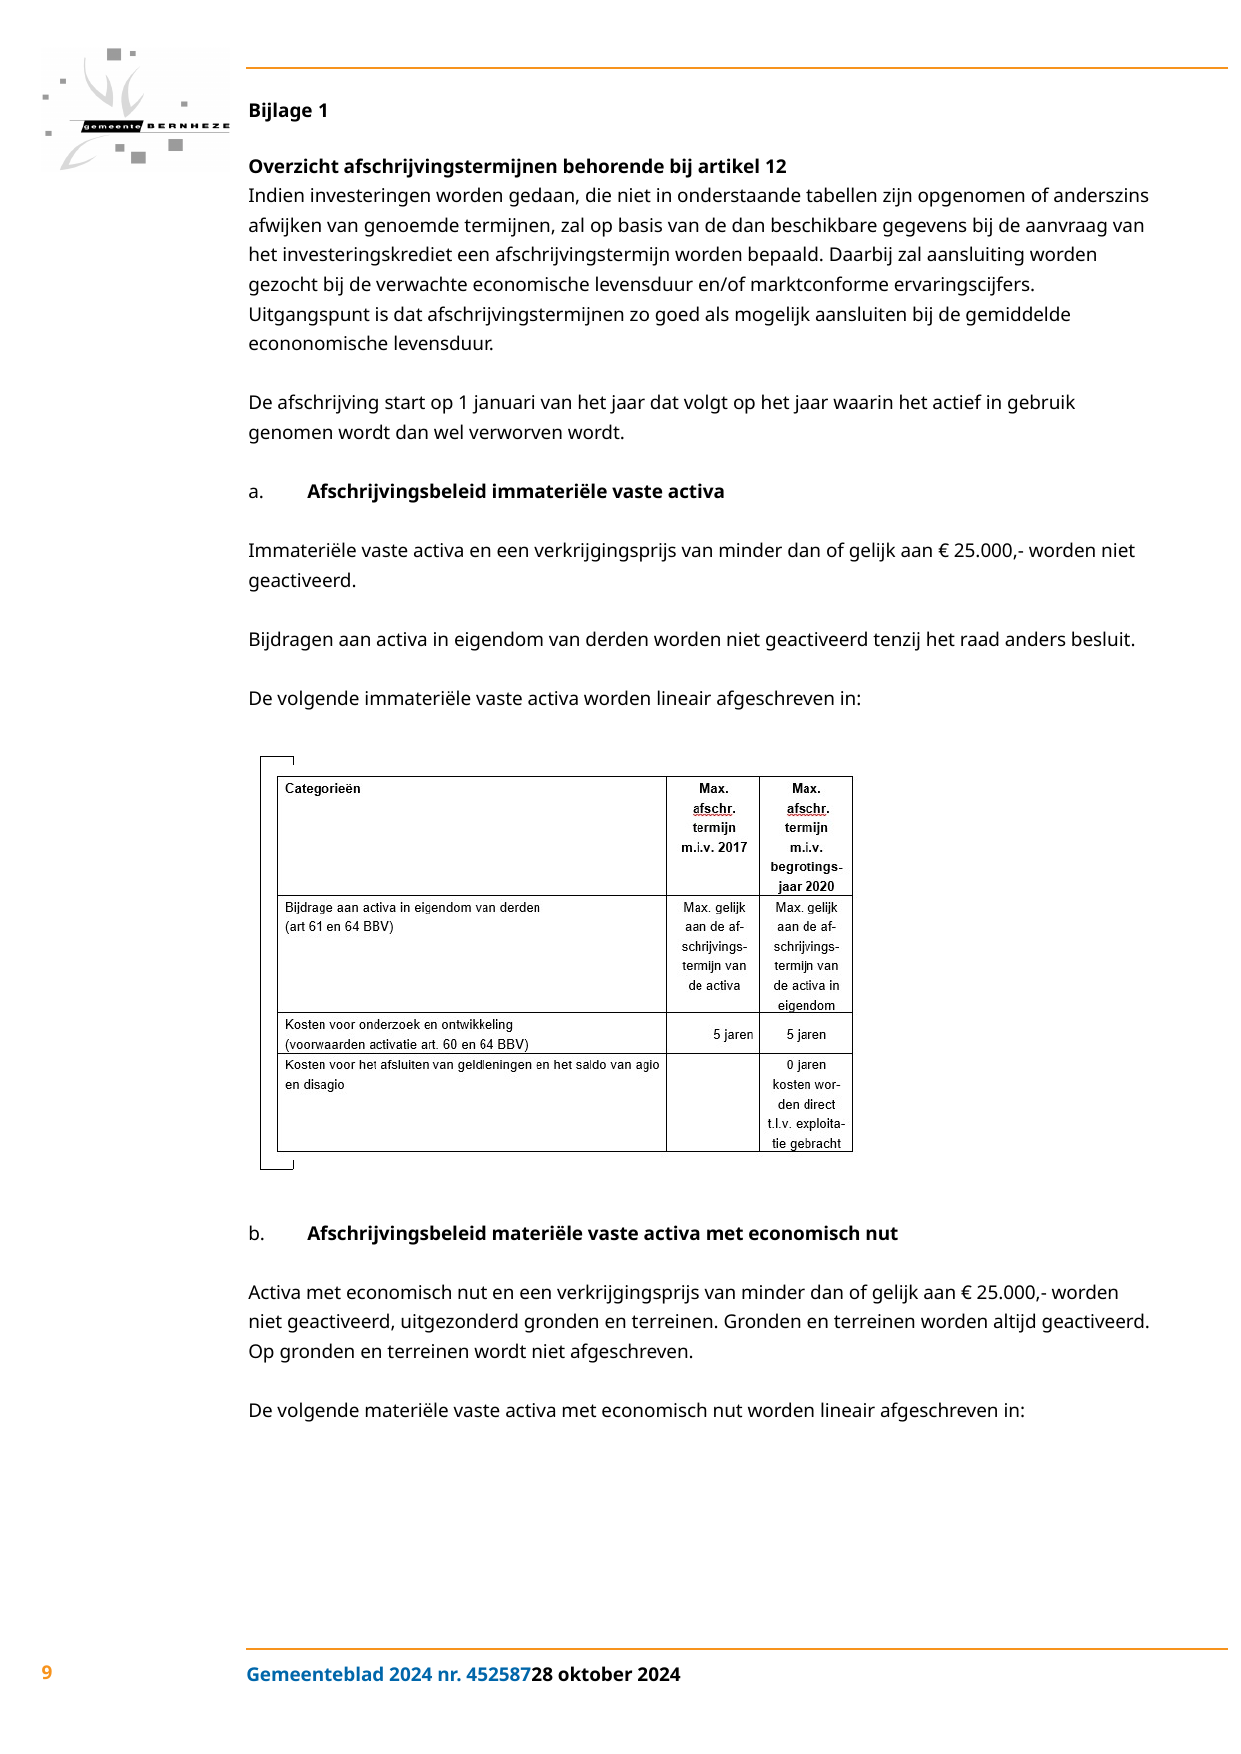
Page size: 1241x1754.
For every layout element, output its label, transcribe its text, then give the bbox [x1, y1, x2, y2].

list Afschrijvingsbeleid materiële vaste activa met economisch nut [248, 1220, 1152, 1246]
list Afschrijvingsbeleid immateriële vaste activa [248, 478, 1152, 504]
picture [41, 47, 231, 172]
text De volgende immateriële vaste activa worden lineair afgeschreven in: [248, 685, 1152, 711]
text Activa met economisch nut en een verkrijgingsprijs van minder dan of gelijk aan € 25.000,- worden niet geactiveerd, uitgezonderd gronden en terreinen. Gronden en terreinen worden altijd geactiveerd. Op gronden en terreinen wordt niet afgeschreven. [248, 1279, 1152, 1364]
text Bijlage 1 [248, 95, 1152, 123]
text De volgende materiële vaste activa met economisch nut worden lineair afgeschreven in: [248, 1397, 1152, 1423]
text Overzicht afschrijvingstermijnen behorende bij artikel 12 [248, 153, 1152, 179]
text Bijdragen aan activa in eigendom van derden worden niet geactiveerd tenzij het raad anders besluit. [248, 626, 1152, 652]
text De afschrijving start op 1 januari van het jaar dat volgt op het jaar waarin het actief in gebruik genomen wordt dan wel verworven wordt. [248, 389, 1152, 445]
picture [268, 765, 860, 1160]
text Immateriële vaste activa en een verkrijgingsprijs van minder dan of gelijk aan € 25.000,- worden niet geactiveerd. [248, 537, 1152, 593]
text Indien investeringen worden gedaan, die niet in onderstaande tabellen zijn opgenomen of anderszins afwijken van genoemde termijnen, zal op basis van de dan beschikbare gegevens bij de aanvraag van het investeringskrediet een afschrijvingstermijn worden bepaald. Daarbij zal aansluiting worden gezocht bij de verwachte economische levensduur en/of marktconforme ervaringscijfers. Uitgangspunt is dat afschrijvingstermijnen zo goed als mogelijk aansluiten bij de gemiddelde econonomische levensduur. [248, 182, 1152, 356]
